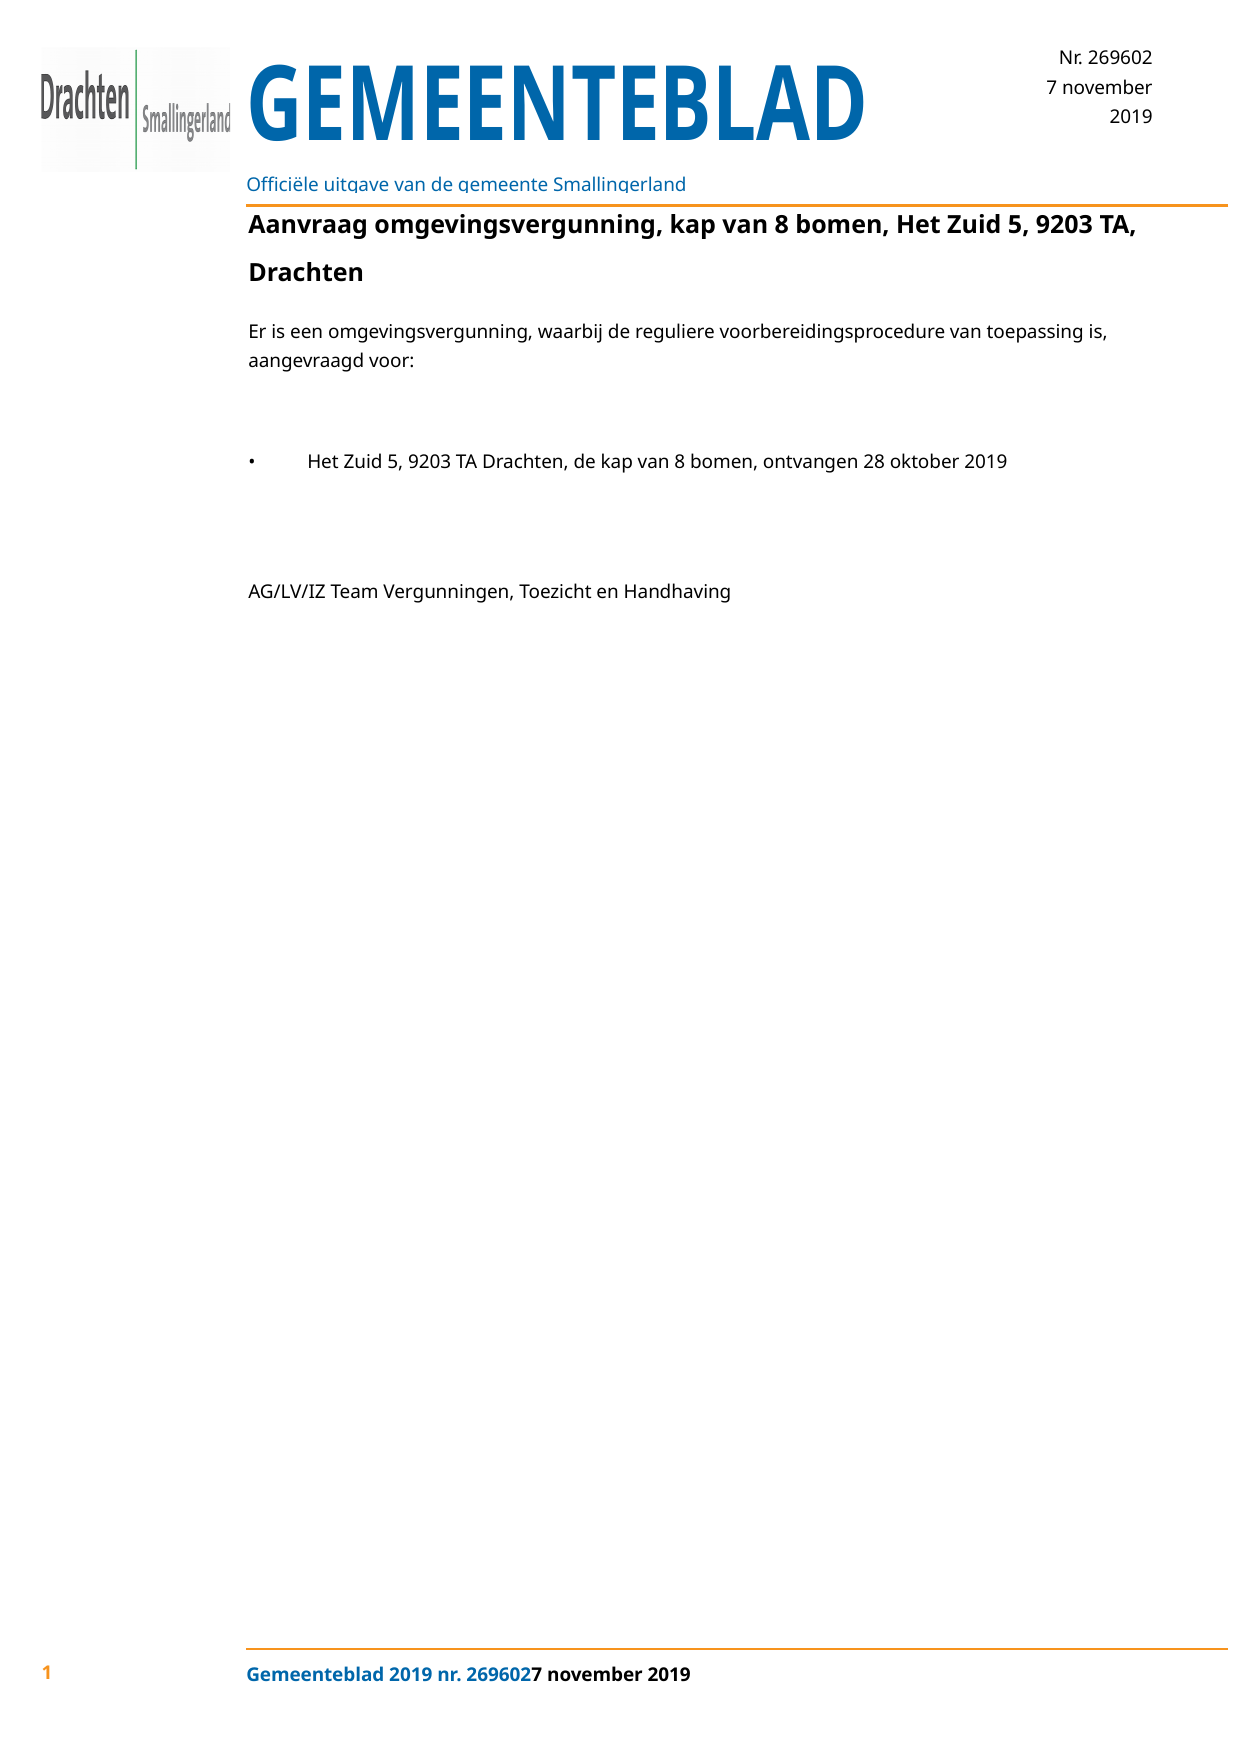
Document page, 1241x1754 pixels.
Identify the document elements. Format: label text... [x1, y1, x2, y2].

list Het Zuid 5, 9203 TA Drachten, de kap van 8 bomen, ontvangen 28 oktober 2019 [248, 448, 1152, 474]
text Er is een omgevingsvergunning, waarbij de reguliere voorbereidingsprocedure van toepassing is, aangevraagd voor: [248, 318, 1152, 373]
text Aanvraag omgevingsvergunning, kap van 8 bomen, Het Zuid 5, 9203 TA, Drachten [248, 207, 1152, 288]
picture [41, 47, 231, 172]
text AG/LV/IZ Team Vergunningen, Toezicht en Handhaving [248, 579, 1152, 604]
